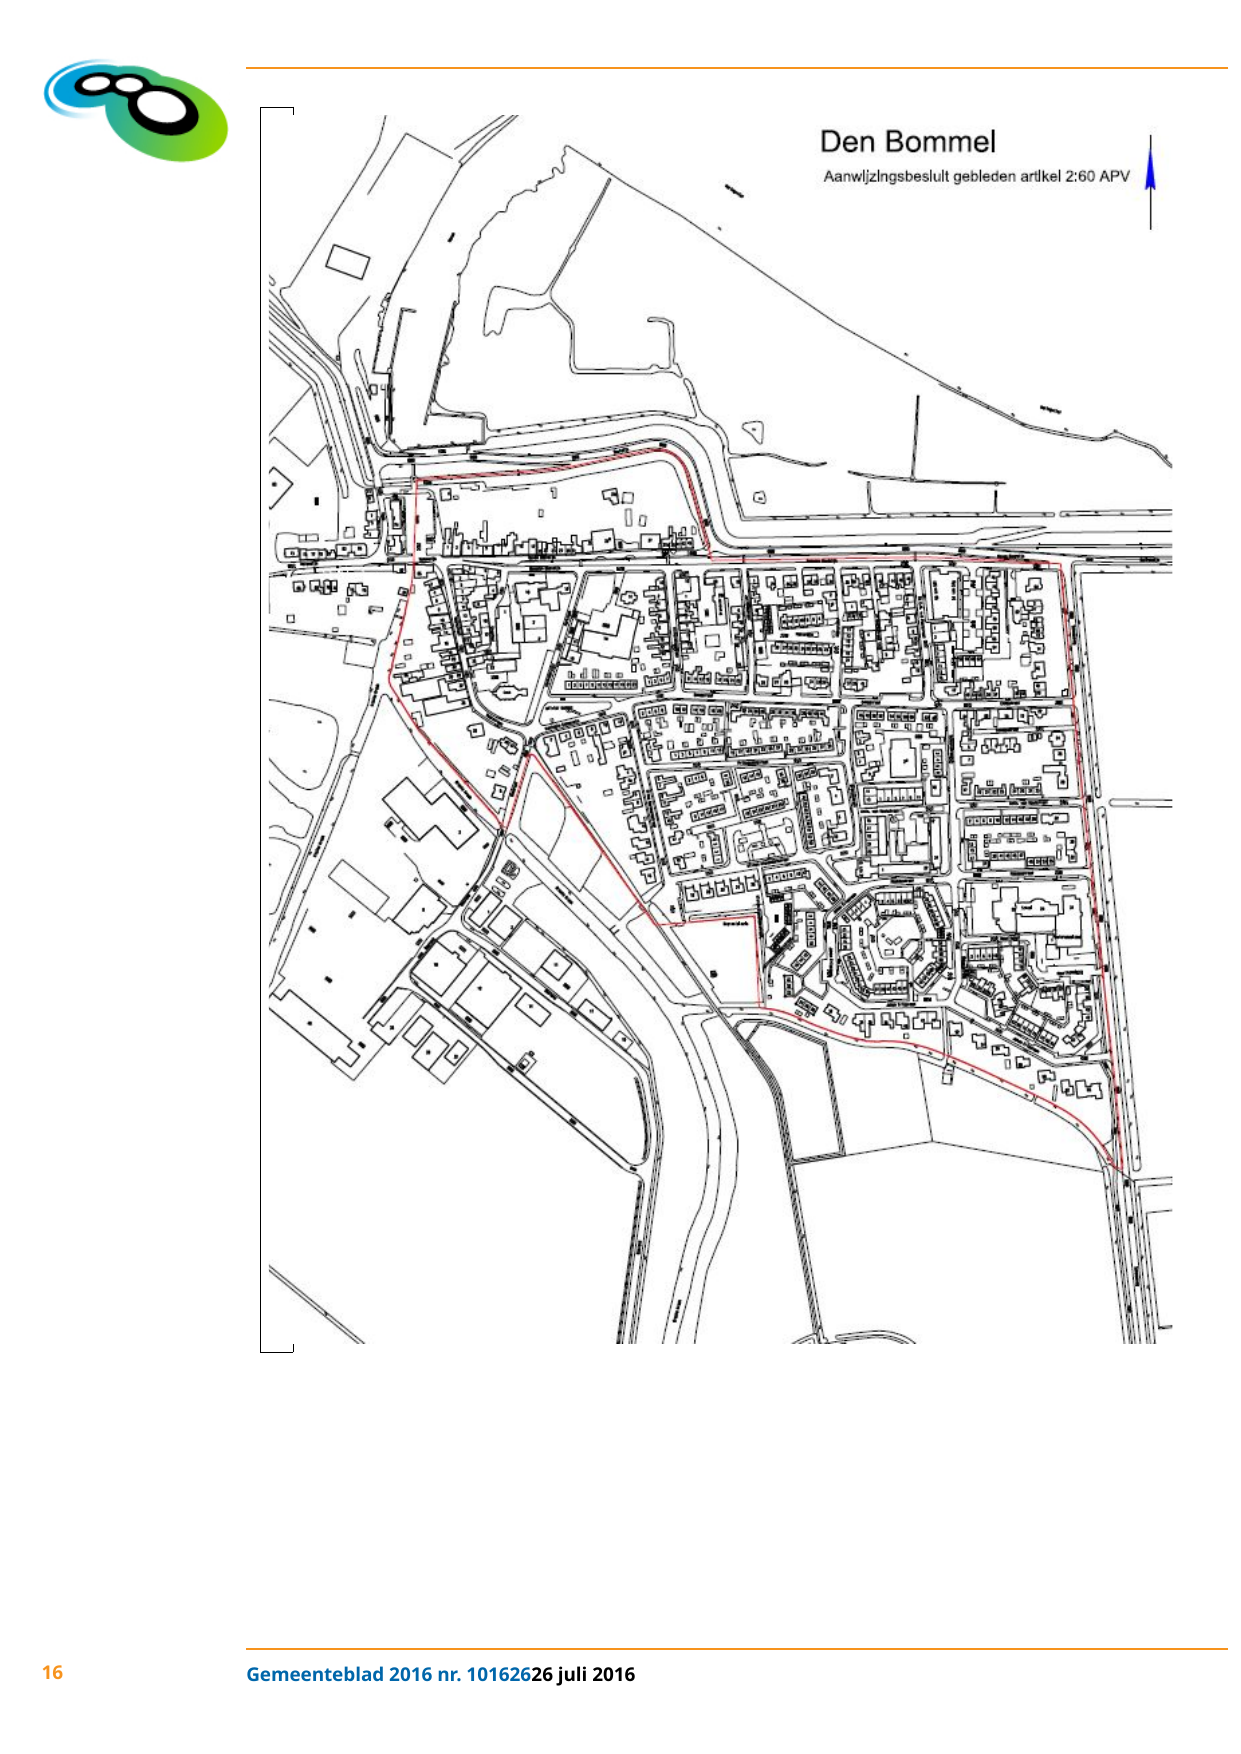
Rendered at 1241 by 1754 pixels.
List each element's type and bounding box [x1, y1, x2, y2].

picture [268, 115, 1173, 1344]
picture [41, 47, 231, 172]
